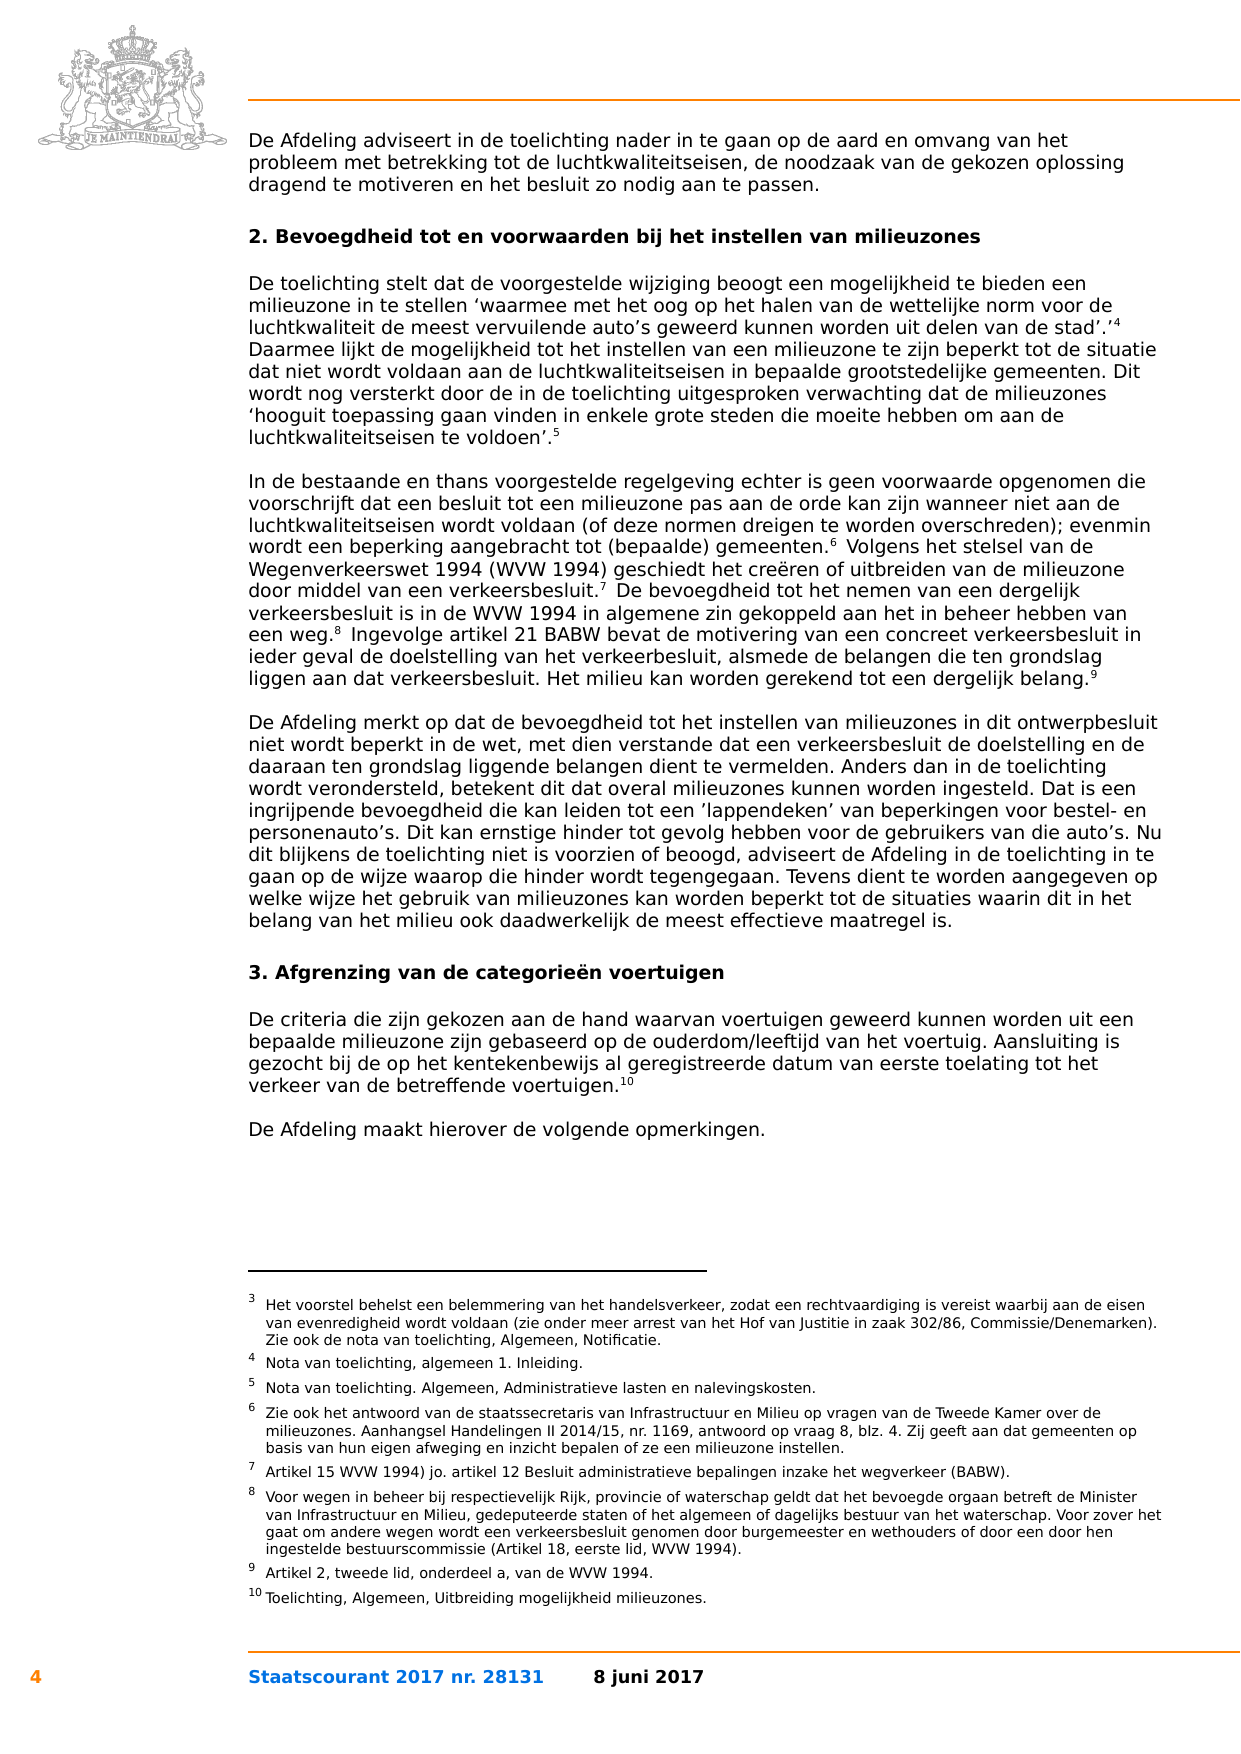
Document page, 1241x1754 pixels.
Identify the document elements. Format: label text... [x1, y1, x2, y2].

subtitle 2. Bevoegdheid tot en voorwaarden bij het instellen van milieuzones [248, 226, 1163, 248]
text Nota van toelichting. Algemeen, Administratieve lasten en nalevingskosten. [248, 1376, 1163, 1398]
text Toelichting, Algemeen, Uitbreiding mogelijkheid milieuzones. [248, 1586, 1163, 1608]
text De Afdeling adviseert in de toelichting nader in te gaan op de aard en omvang van het probleem met betrekking tot de luchtkwaliteitseisen, de noodzaak van de gekozen oplossing dragend te motiveren en het besluit zo nodig aan te passen. [248, 130, 1163, 196]
subtitle 3. Afgrenzing van de categorieën voertuigen [248, 962, 1163, 984]
text Zie ook het antwoord van de staatssecretaris van Infrastructuur en Milieu op vragen van de Tweede Kamer over de milieuzones. Aanhangsel Handelingen II 2014/15, nr. 1169, antwoord op vraag 8, bIz. 4. Zij geeft aan dat gemeenten op basis van hun eigen afweging en inzicht bepalen of ze een milieuzone instellen. [248, 1401, 1163, 1457]
text De toelichting stelt dat de voorgestelde wijziging beoogt een mogelijkheid te bieden een milieuzone in te stellen ‘waarmee met het oog op het halen van de wettelijke norm voor de luchtkwaliteit de meest vervuilende auto’s geweerd kunnen worden uit delen van de stad’.’ Daarmee lijkt de mogelijkheid tot het instellen van een milieuzone te zijn beperkt tot de situatie dat niet wordt voldaan aan de luchtkwaliteitseisen in bepaalde grootstedelijke gemeenten. Dit wordt nog versterkt door de in de toelichting uitgesproken verwachting dat de milieuzones ‘hooguit toepassing gaan vinden in enkele grote steden die moeite hebben om aan de luchtkwaliteitseisen te voldoen’. [248, 273, 1163, 449]
text De Afdeling merkt op dat de bevoegdheid tot het instellen van milieuzones in dit ontwerpbesluit niet wordt beperkt in de wet, met dien verstande dat een verkeersbesluit de doelstelling en de daaraan ten grondslag liggende belangen dient te vermelden. Anders dan in de toelichting wordt verondersteld, betekent dit dat overal milieuzones kunnen worden ingesteld. Dat is een ingrijpende bevoegdheid die kan leiden tot een ’lappendeken’ van beperkingen voor bestel- en personenauto’s. Dit kan ernstige hinder tot gevolg hebben voor de gebruikers van die auto’s. Nu dit blijkens de toelichting niet is voorzien of beoogd, adviseert de Afdeling in de toelichting in te gaan op de wijze waarop die hinder wordt tegengegaan. Tevens dient te worden aangegeven op welke wijze het gebruik van milieuzones kan worden beperkt tot de situaties waarin dit in het belang van het milieu ook daadwerkelijk de meest effectieve maatregel is. [248, 712, 1163, 932]
text Nota van toelichting, algemeen 1. Inleiding. [248, 1351, 1163, 1373]
text Artikel 15 WVW 1994) jo. artikel 12 Besluit administratieve bepalingen inzake het wegverkeer (BABW). [248, 1460, 1163, 1482]
text De Afdeling maakt hierover de volgende opmerkingen. [248, 1119, 1163, 1141]
text Het voorstel behelst een belemmering van het handelsverkeer, zodat een rechtvaardiging is vereist waarbij aan de eisen van evenredigheid wordt voldaan (zie onder meer arrest van het Hof van Justitie in zaak 302/86, Commissie/Denemarken). Zie ook de nota van toelichting, Algemeen, Notificatie. [248, 1293, 1163, 1348]
text De criteria die zijn gekozen aan de hand waarvan voertuigen geweerd kunnen worden uit een bepaalde milieuzone zijn gebaseerd op de ouderdom/leeftijd van het voertuig. Aansluiting is gezocht bij de op het kentekenbewijs al geregistreerde datum van eerste toelating tot het verkeer van de betreffende voertuigen. [248, 1009, 1163, 1097]
picture [38, 25, 227, 150]
text Voor wegen in beheer bij respectievelijk Rijk, provincie of waterschap geldt dat het bevoegde orgaan betreft de Minister van Infrastructuur en Milieu, gedeputeerde staten of het algemeen of dagelijks bestuur van het waterschap. Voor zover het gaat om andere wegen wordt een verkeersbesluit genomen door burgemeester en wethouders of door een door hen ingestelde bestuurscommissie (Artikel 18, eerste lid, WVW 1994). [248, 1485, 1163, 1558]
text Artikel 2, tweede lid, onderdeel a, van de WVW 1994. [248, 1561, 1163, 1583]
text In de bestaande en thans voorgestelde regelgeving echter is geen voorwaarde opgenomen die voorschrijft dat een besluit tot een milieuzone pas aan de orde kan zijn wanneer niet aan de luchtkwaliteitseisen wordt voldaan (of deze normen dreigen te worden overschreden); evenmin wordt een beperking aangebracht tot (bepaalde) gemeenten. Volgens het stelsel van de Wegenverkeerswet 1994 (WVW 1994) geschiedt het creëren of uitbreiden van de milieuzone door middel van een verkeersbesluit. De bevoegdheid tot het nemen van een dergelijk verkeersbesluit is in de WVW 1994 in algemene zin gekoppeld aan het in beheer hebben van een weg. Ingevolge artikel 21 BABW bevat de motivering van een concreet verkeersbesluit in ieder geval de doelstelling van het verkeerbesluit, alsmede de belangen die ten grondslag liggen aan dat verkeersbesluit. Het milieu kan worden gerekend tot een dergelijk belang. [248, 471, 1163, 690]
